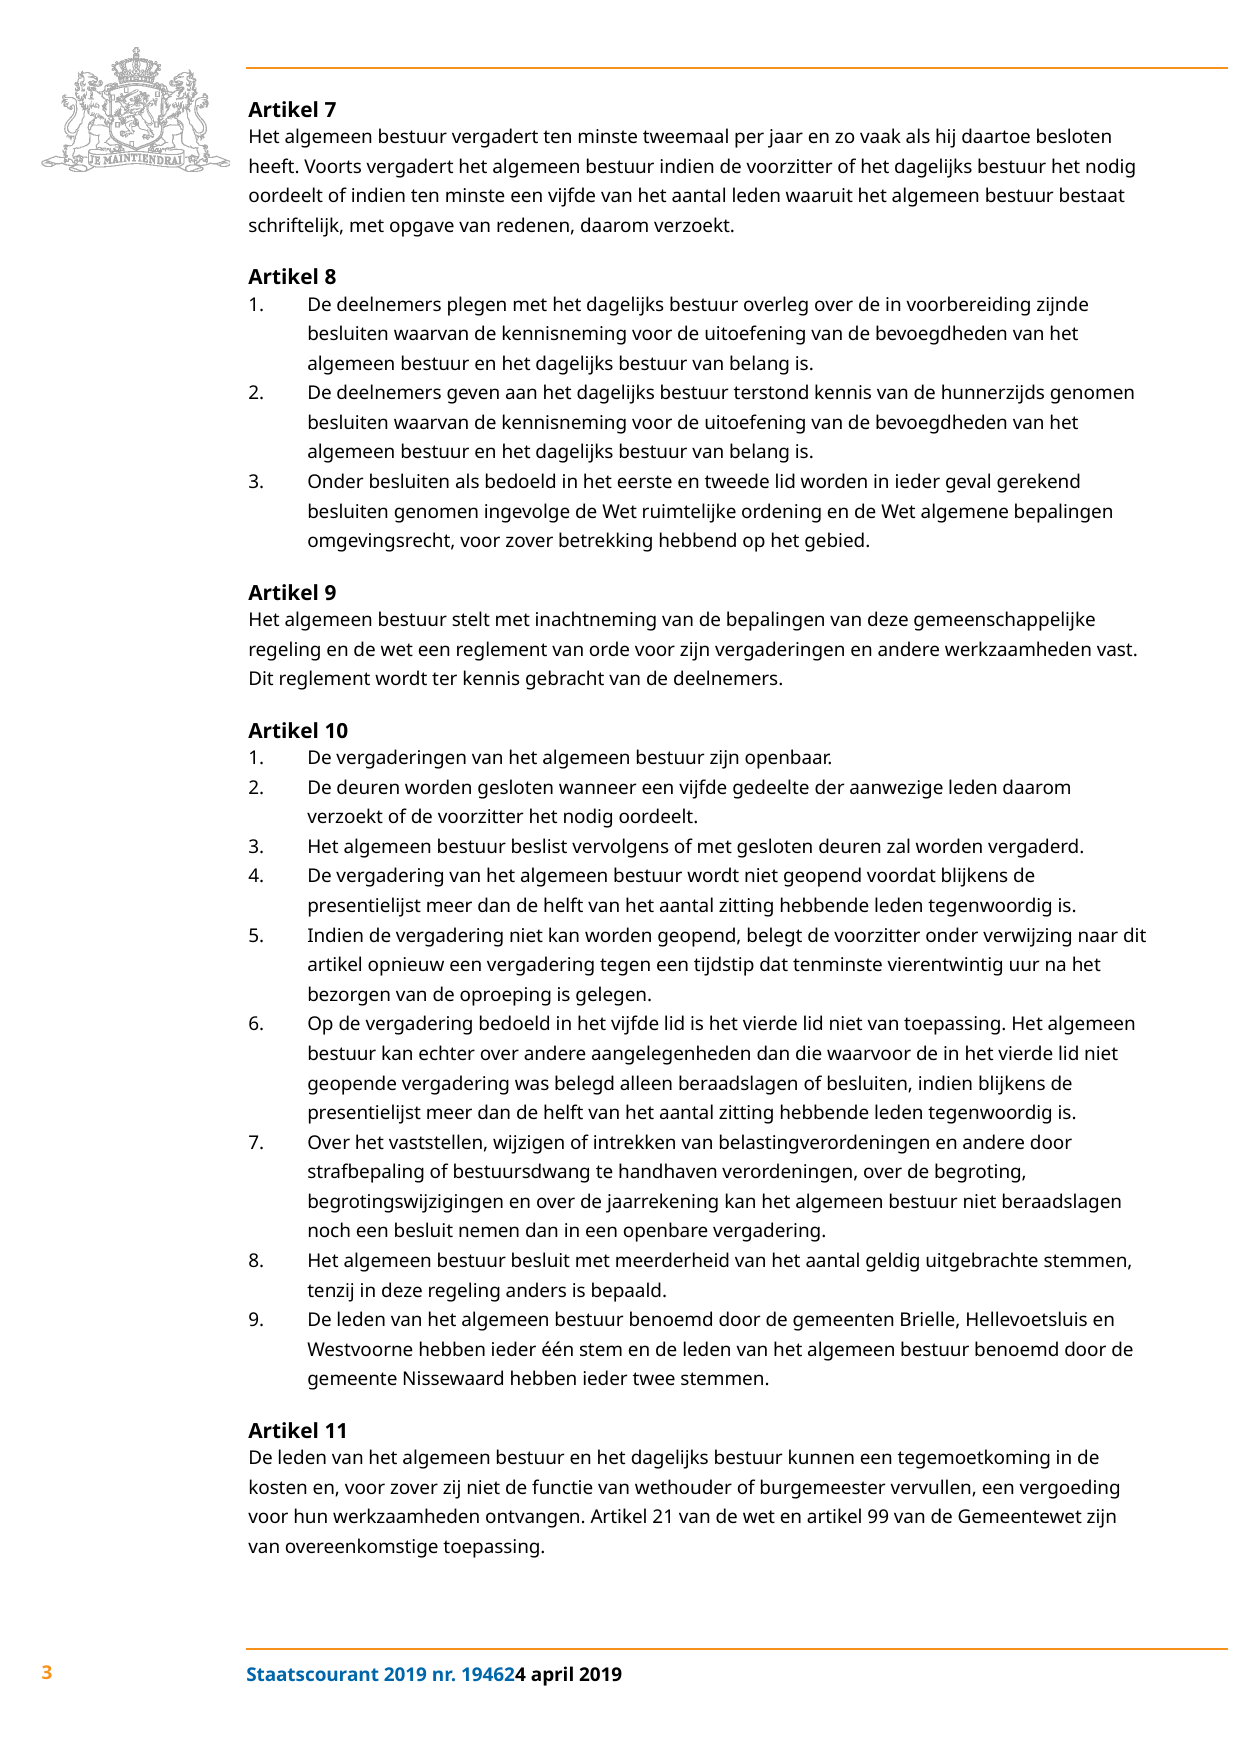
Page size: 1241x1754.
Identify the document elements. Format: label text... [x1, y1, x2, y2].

list De deelnemers plegen met het dagelijks bestuur overleg over de in voorbereiding zijnde besluiten waarvan de kennisneming voor de uitoefening van de bevoegdheden van het algemeen bestuur en het dagelijks bestuur van belang is. [248, 291, 1152, 376]
list Het algemeen bestuur besluit met meerderheid van het aantal geldig uitgebrachte stemmen, tenzij in deze regeling anders is bepaald. [248, 1247, 1152, 1303]
list De vergaderingen van het algemeen bestuur zijn openbaar. [248, 744, 1152, 770]
list De vergadering van het algemeen bestuur wordt niet geopend voordat blijkens de presentielijst meer dan de helft van het aantal zitting hebbende leden tegenwoordig is. [248, 863, 1152, 918]
list Indien de vergadering niet kan worden geopend, belegt de voorzitter onder verwijzing naar dit artikel opnieuw een vergadering tegen een tijdstip dat tenminste vierentwintig uur na het bezorgen van de oproeping is gelegen. [248, 922, 1152, 1007]
text Artikel 9 [248, 578, 1152, 606]
list Het algemeen bestuur beslist vervolgens of met gesloten deuren zal worden vergaderd. [248, 833, 1152, 859]
list Op de vergadering bedoeld in het vijfde lid is het vierde lid niet van toepassing. Het algemeen bestuur kan echter over andere aangelegenheden dan die waarvoor de in het vierde lid niet geopende vergadering was belegd alleen beraadslagen of besluiten, indien blijkens de presentielijst meer dan de helft van het aantal zitting hebbende leden tegenwoordig is. [248, 1011, 1152, 1125]
text Artikel 10 [248, 716, 1152, 744]
text Het algemeen bestuur vergadert ten minste tweemaal per jaar en zo vaak als hij daartoe besloten heeft. Voorts vergadert het algemeen bestuur indien de voorzitter of het dagelijks bestuur het nodig oordeelt of indien ten minste een vijfde van het aantal leden waaruit het algemeen bestuur bestaat schriftelijk, met opgave van redenen, daarom verzoekt. [248, 123, 1152, 238]
list Over het vaststellen, wijzigen of intrekken van belastingverordeningen en andere door strafbepaling of bestuursdwang te handhaven verordeningen, over de begroting, begrotingswijzigingen en over de jaarrekening kan het algemeen bestuur niet beraadslagen noch een besluit nemen dan in een openbare vergadering. [248, 1129, 1152, 1243]
list De leden van het algemeen bestuur benoemd door de gemeenten Brielle, Hellevoetsluis en Westvoorne hebben ieder één stem en de leden van het algemeen bestuur benoemd door de gemeente Nissewaard hebben ieder twee stemmen. [248, 1306, 1152, 1391]
list De deuren worden gesloten wanneer een vijfde gedeelte der aanwezige leden daarom verzoekt of de voorzitter het nodig oordeelt. [248, 774, 1152, 829]
picture [41, 47, 231, 172]
list Onder besluiten als bedoeld in het eerste en tweede lid worden in ieder geval gerekend besluiten genomen ingevolge de Wet ruimtelijke ordening en de Wet algemene bepalingen omgevingsrecht, voor zover betrekking hebbend op het gebied. [248, 468, 1152, 553]
text Artikel 11 [248, 1416, 1152, 1444]
list De deelnemers geven aan het dagelijks bestuur terstond kennis van de hunnerzijds genomen besluiten waarvan de kennisneming voor de uitoefening van de bevoegdheden van het algemeen bestuur en het dagelijks bestuur van belang is. [248, 379, 1152, 464]
text Artikel 7 [248, 95, 1152, 123]
text Artikel 8 [248, 262, 1152, 291]
text Het algemeen bestuur stelt met inachtneming van de bepalingen van deze gemeenschappelijke regeling en de wet een reglement van orde voor zijn vergaderingen en andere werkzaamheden vast. Dit reglement wordt ter kennis gebracht van de deelnemers. [248, 606, 1152, 691]
text De leden van het algemeen bestuur en het dagelijks bestuur kunnen een tegemoetkoming in de kosten en, voor zover zij niet de functie van wethouder of burgemeester vervullen, een vergoeding voor hun werkzaamheden ontvangen. Artikel 21 van de wet en artikel 99 van de Gemeentewet zijn van overeenkomstige toepassing. [248, 1444, 1152, 1559]
